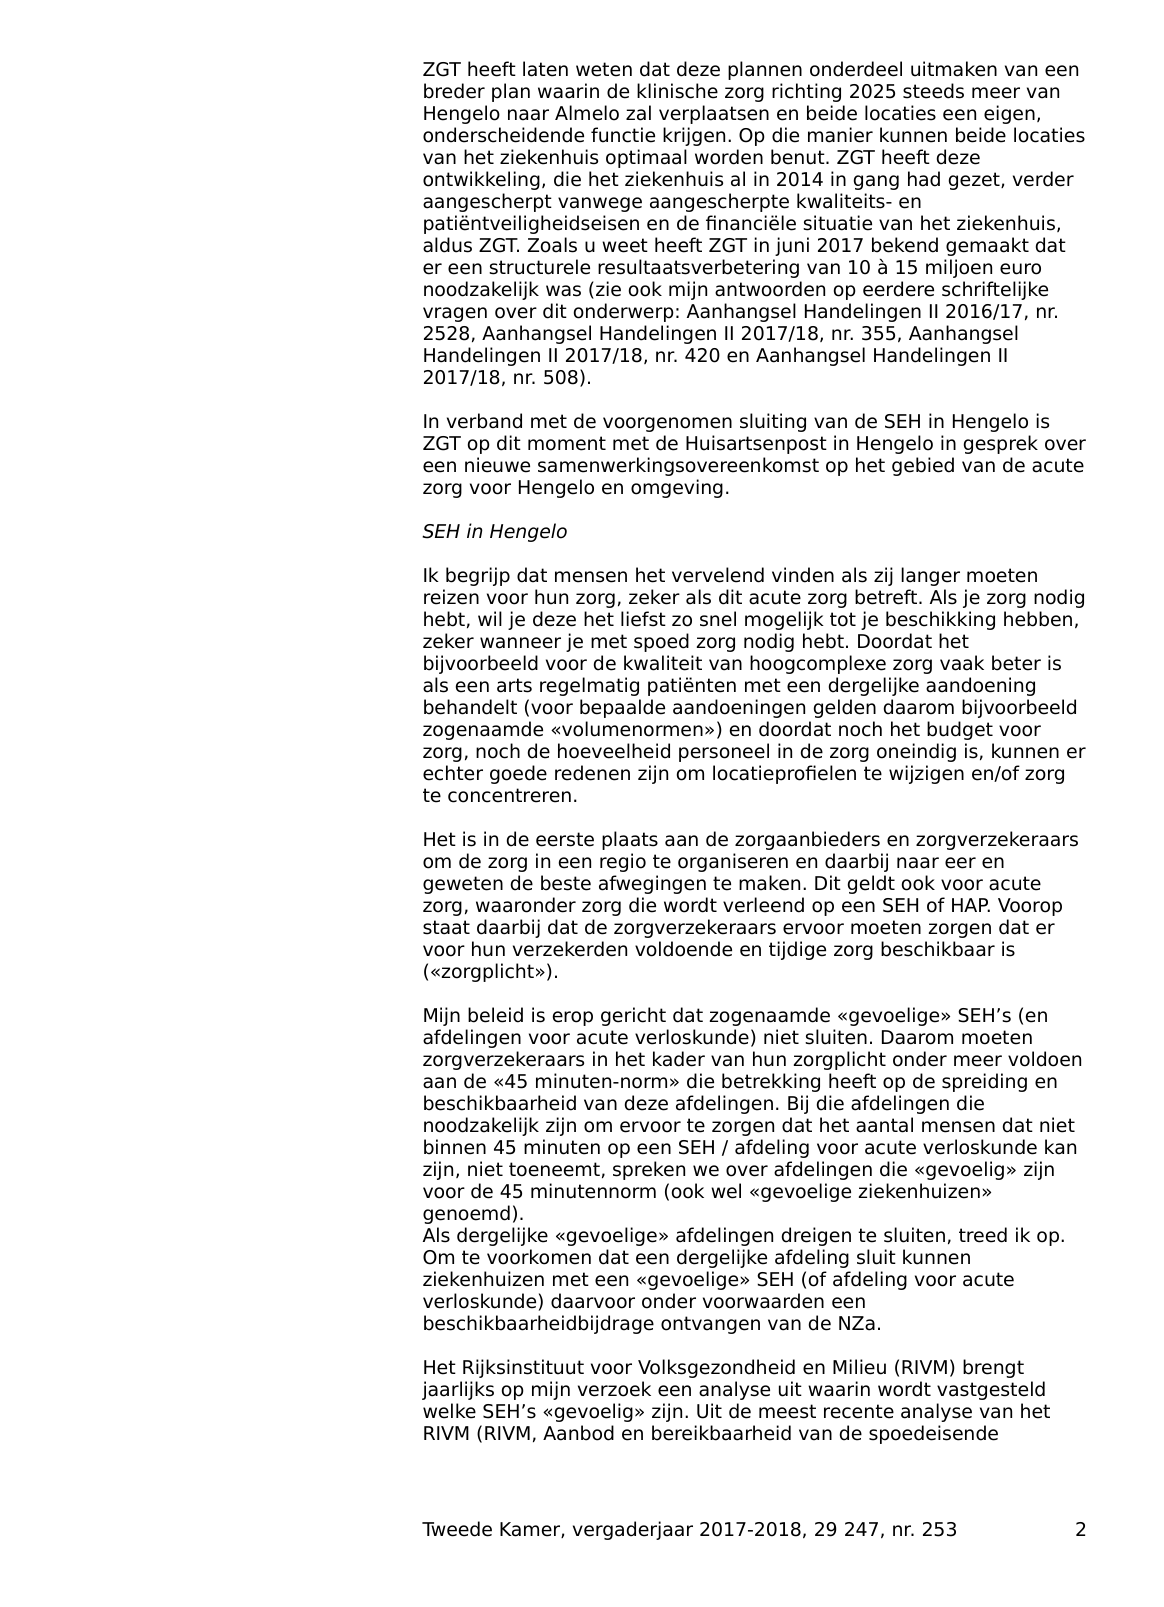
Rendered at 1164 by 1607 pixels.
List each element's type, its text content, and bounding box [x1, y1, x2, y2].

text Ik begrijp dat mensen het vervelend vinden als zij langer moeten reizen voor hun zorg, zeker als dit acute zorg betreft. Als je zorg nodig hebt, wil je deze het liefst zo snel mogelijk tot je beschikking hebben, zeker wanneer je met spoed zorg nodig hebt. Doordat het bijvoorbeeld voor de kwaliteit van hoogcomplexe zorg vaak beter is als een arts regelmatig patiënten met een dergelijke aandoening behandelt (voor bepaalde aandoeningen gelden daarom bijvoorbeeld zogenaamde «volumenormen») en doordat noch het budget voor zorg, noch de hoeveelheid personeel in de zorg oneindig is, kunnen er echter goede redenen zijn om locatieprofielen te wijzigen en/of zorg te concentreren. [422, 565, 1087, 807]
text ZGT heeft laten weten dat deze plannen onderdeel uitmaken van een breder plan waarin de klinische zorg richting 2025 steeds meer van Hengelo naar Almelo zal verplaatsen en beide locaties een eigen, onderscheidende functie krijgen. Op die manier kunnen beide locaties van het ziekenhuis optimaal worden benut. ZGT heeft deze ontwikkeling, die het ziekenhuis al in 2014 in gang had gezet, verder aangescherpt vanwege aangescherpte kwaliteits- en patiëntveiligheidseisen en de financiële situatie van het ziekenhuis, aldus ZGT. Zoals u weet heeft ZGT in juni 2017 bekend gemaakt dat er een structurele resultaatsverbetering van 10 à 15 miljoen euro noodzakelijk was (zie ook mijn antwoorden op eerdere schriftelijke vragen over dit onderwerp: Aanhangsel Handelingen II 2016/17, nr. 2528, Aanhangsel Handelingen II 2017/18, nr. 355, Aanhangsel Handelingen II 2017/18, nr. 420 en Aanhangsel Handelingen II 2017/18, nr. 508). [422, 59, 1087, 389]
subtitle SEH in Hengelo [422, 521, 1087, 543]
text In verband met de voorgenomen sluiting van de SEH in Hengelo is ZGT op dit moment met de Huisartsenpost in Hengelo in gesprek over een nieuwe samenwerkingsovereenkomst op het gebied van de acute zorg voor Hengelo en omgeving. [422, 411, 1087, 499]
text Het Rijksinstituut voor Volksgezondheid en Milieu (RIVM) brengt jaarlijks op mijn verzoek een analyse uit waarin wordt vastgesteld welke SEH’s «gevoelig» zijn. Uit de meest recente analyse van het RIVM (RIVM, Aanbod en bereikbaarheid van de spoedeisende [422, 1357, 1087, 1445]
text Als dergelijke «gevoelige» afdelingen dreigen te sluiten, treed ik op. Om te voorkomen dat een dergelijke afdeling sluit kunnen ziekenhuizen met een «gevoelige» SEH (of afdeling voor acute verloskunde) daarvoor onder voorwaarden een beschikbaarheidbijdrage ontvangen van de NZa. [422, 1225, 1087, 1335]
text Mijn beleid is erop gericht dat zogenaamde «gevoelige» SEH’s (en afdelingen voor acute verloskunde) niet sluiten. Daarom moeten zorgverzekeraars in het kader van hun zorgplicht onder meer voldoen aan de «45 minuten-norm» die betrekking heeft op de spreiding en beschikbaarheid van deze afdelingen. Bij die afdelingen die noodzakelijk zijn om ervoor te zorgen dat het aantal mensen dat niet binnen 45 minuten op een SEH / afdeling voor acute verloskunde kan zijn, niet toeneemt, spreken we over afdelingen die «gevoelig» zijn voor de 45 minutennorm (ook wel «gevoelige ziekenhuizen» genoemd). [422, 1005, 1087, 1225]
text Het is in de eerste plaats aan de zorgaanbieders en zorgverzekeraars om de zorg in een regio te organiseren en daarbij naar eer en geweten de beste afwegingen te maken. Dit geldt ook voor acute zorg, waaronder zorg die wordt verleend op een SEH of HAP. Voorop staat daarbij dat de zorgverzekeraars ervoor moeten zorgen dat er voor hun verzekerden voldoende en tijdige zorg beschikbaar is («zorgplicht»). [422, 829, 1087, 983]
